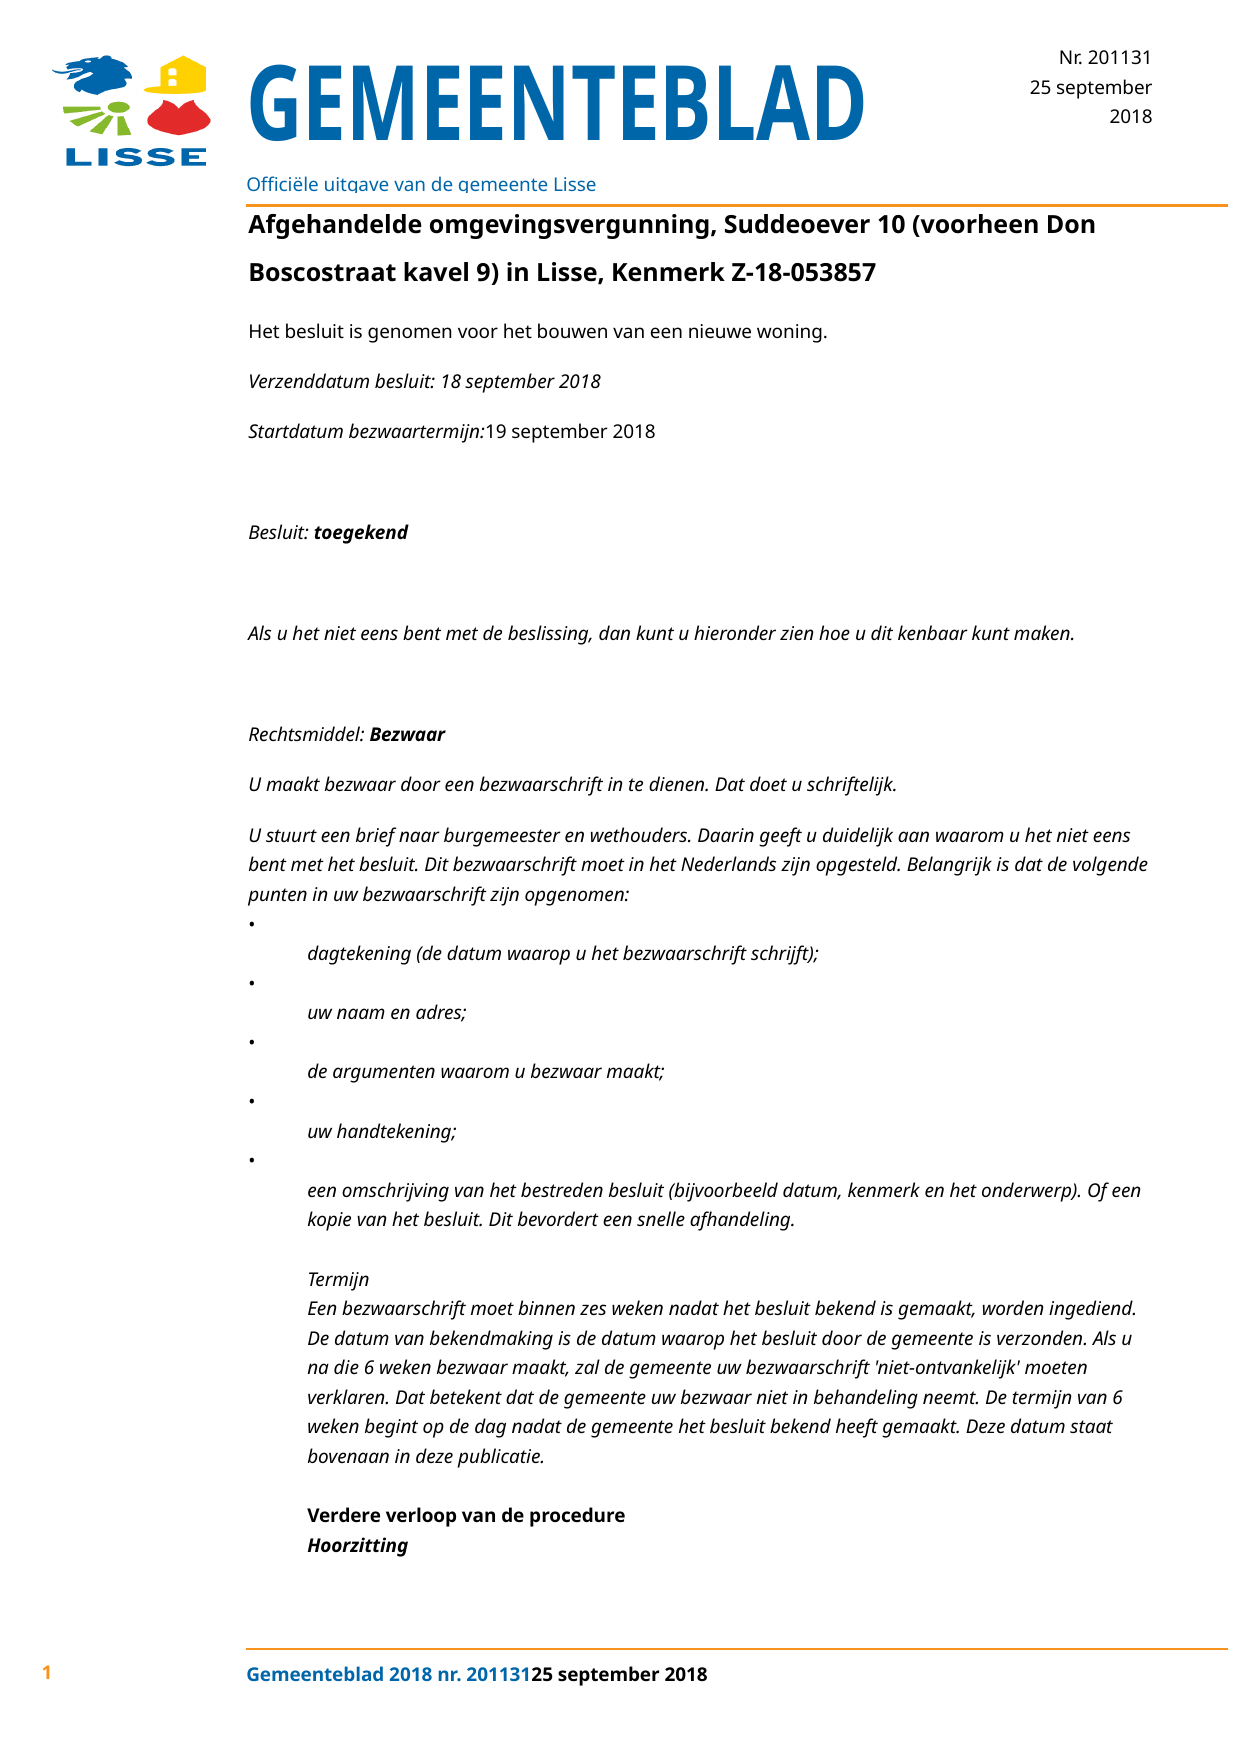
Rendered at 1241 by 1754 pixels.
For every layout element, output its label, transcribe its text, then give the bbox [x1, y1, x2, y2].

list dagtekening (de datum waarop u het bezwaarschrift schrijft); [248, 940, 1152, 966]
text U stuurt een brief naar burgemeester en wethouders. Daarin geeft u duidelijk aan waarom u het niet eens bent met het besluit. Dit bezwaarschrift moet in het Nederlands zijn opgesteld. Belangrijk is dat de volgende punten in uw bezwaarschrift zijn opgenomen: [248, 822, 1152, 907]
text Verzenddatum besluit: 18 september 2018 [248, 368, 1152, 394]
list Termijn [248, 1266, 1152, 1292]
list Hoorzitting [248, 1532, 1152, 1558]
list een omschrijving van het bestreden besluit (bijvoorbeeld datum, kenmerk en het onderwerp). Of een kopie van het besluit. Dit bevordert een snelle afhandeling. [248, 1177, 1152, 1232]
text Als u het niet eens bent met de beslissing, dan kunt u hieronder zien hoe u dit kenbaar kunt maken. [248, 620, 1152, 646]
list Een bezwaarschrift moet binnen zes weken nadat het besluit bekend is gemaakt, worden ingediend. De datum van bekendmaking is de datum waarop het besluit door de gemeente is verzonden. Als u na die 6 weken bezwaar maakt, zal de gemeente uw bezwaarschrift 'niet-ontvankelijk' moeten verklaren. Dat betekent dat de gemeente uw bezwaar niet in behandeling neemt. De termijn van 6 weken begint op de dag nadat de gemeente het besluit bekend heeft gemaakt. Deze datum staat bovenaan in deze publicatie. [248, 1295, 1152, 1469]
text Het besluit is genomen voor het bouwen van een nieuwe woning. [248, 318, 1152, 344]
list uw naam en adres; [248, 999, 1152, 1025]
picture [41, 47, 231, 172]
list Verdere verloop van de procedure [248, 1502, 1152, 1528]
list de argumenten waarom u bezwaar maakt; [248, 1059, 1152, 1084]
list uw handtekening; [248, 1118, 1152, 1144]
text U maakt bezwaar door een bezwaarschrift in te dienen. Dat doet u schriftelijk. [248, 772, 1152, 797]
text Afgehandelde omgevingsvergunning, Suddeoever 10 (voorheen Don Boscostraat kavel 9) in Lisse, Kenmerk Z-18-053857 [248, 207, 1152, 288]
text Rechtsmiddel: Bezwaar [248, 721, 1152, 747]
text Startdatum bezwaartermijn:19 september 2018 [248, 419, 1152, 444]
text Besluit: toegekend [248, 519, 1152, 545]
